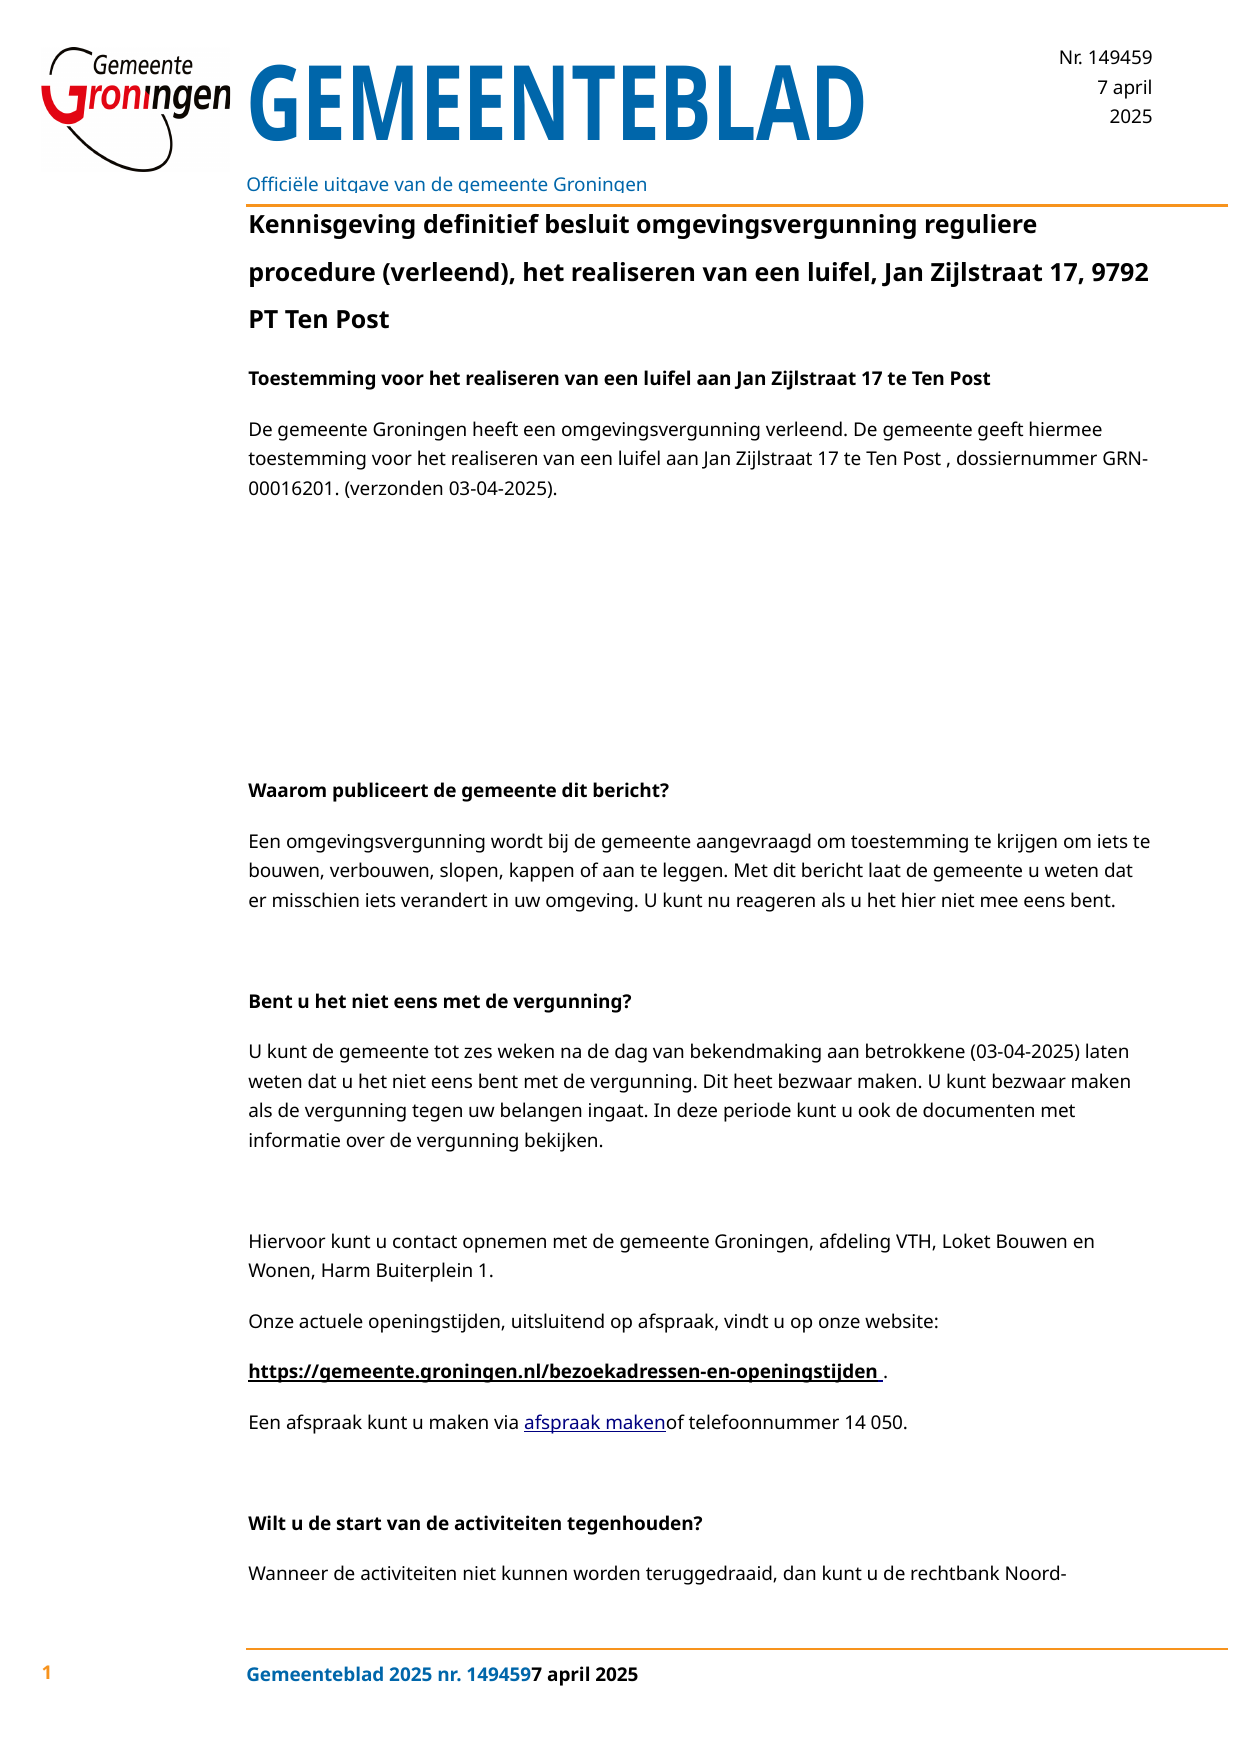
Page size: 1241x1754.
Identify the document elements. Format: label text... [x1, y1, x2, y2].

text Hiervoor kunt u contact opnemen met de gemeente Groningen, afdeling VTH, Loket Bouwen en Wonen, Harm Buiterplein 1. [248, 1228, 1152, 1283]
text Onze actuele openingstijden, uitsluitend op afspraak, vindt u op onze website: [248, 1308, 1152, 1334]
text Een omgevingsvergunning wordt bij de gemeente aangevraagd om toestemming te krijgen om iets te bouwen, verbouwen, slopen, kappen of aan te leggen. Met dit bericht laat de gemeente u weten dat er misschien iets verandert in uw omgeving. U kunt nu reageren als u het hier niet mee eens bent. [248, 828, 1152, 913]
text Een afspraak kunt u maken via afspraak makenof telefoonnummer 14 050. [248, 1409, 1152, 1434]
text https://gemeente.groningen.nl/bezoekadressen-en-openingstijden . [248, 1358, 1152, 1384]
picture [41, 47, 231, 172]
text Wanneer de activiteiten niet kunnen worden teruggedraaid, dan kunt u de rechtbank Noord- [248, 1560, 1152, 1586]
text Kennisgeving definitief besluit omgevingsvergunning reguliere procedure (verleend), het realiseren van een luifel, Jan Zijlstraat 17, 9792 PT Ten Post [248, 207, 1152, 336]
text Wilt u de start van de activiteiten tegenhouden? [248, 1510, 1152, 1535]
text Waarom publiceert de gemeente dit bericht? [248, 778, 1152, 803]
text U kunt de gemeente tot zes weken na de dag van bekendmaking aan betrokkene (03-04-2025) laten weten dat u het niet eens bent met de vergunning. Dit heet bezwaar maken. U kunt bezwaar maken als de vergunning tegen uw belangen ingaat. In deze periode kunt u ook de documenten met informatie over de vergunning bekijken. [248, 1038, 1152, 1153]
text Toestemming voor het realiseren van een luifel aan Jan Zijlstraat 17 te Ten Post [248, 366, 1152, 391]
text Bent u het niet eens met de vergunning? [248, 988, 1152, 1014]
text De gemeente Groningen heeft een omgevingsvergunning verleend. De gemeente geeft hiermee toestemming voor het realiseren van een luifel aan Jan Zijlstraat 17 te Ten Post , dossiernummer GRN-00016201. (verzonden 03-04-2025). [248, 416, 1152, 501]
